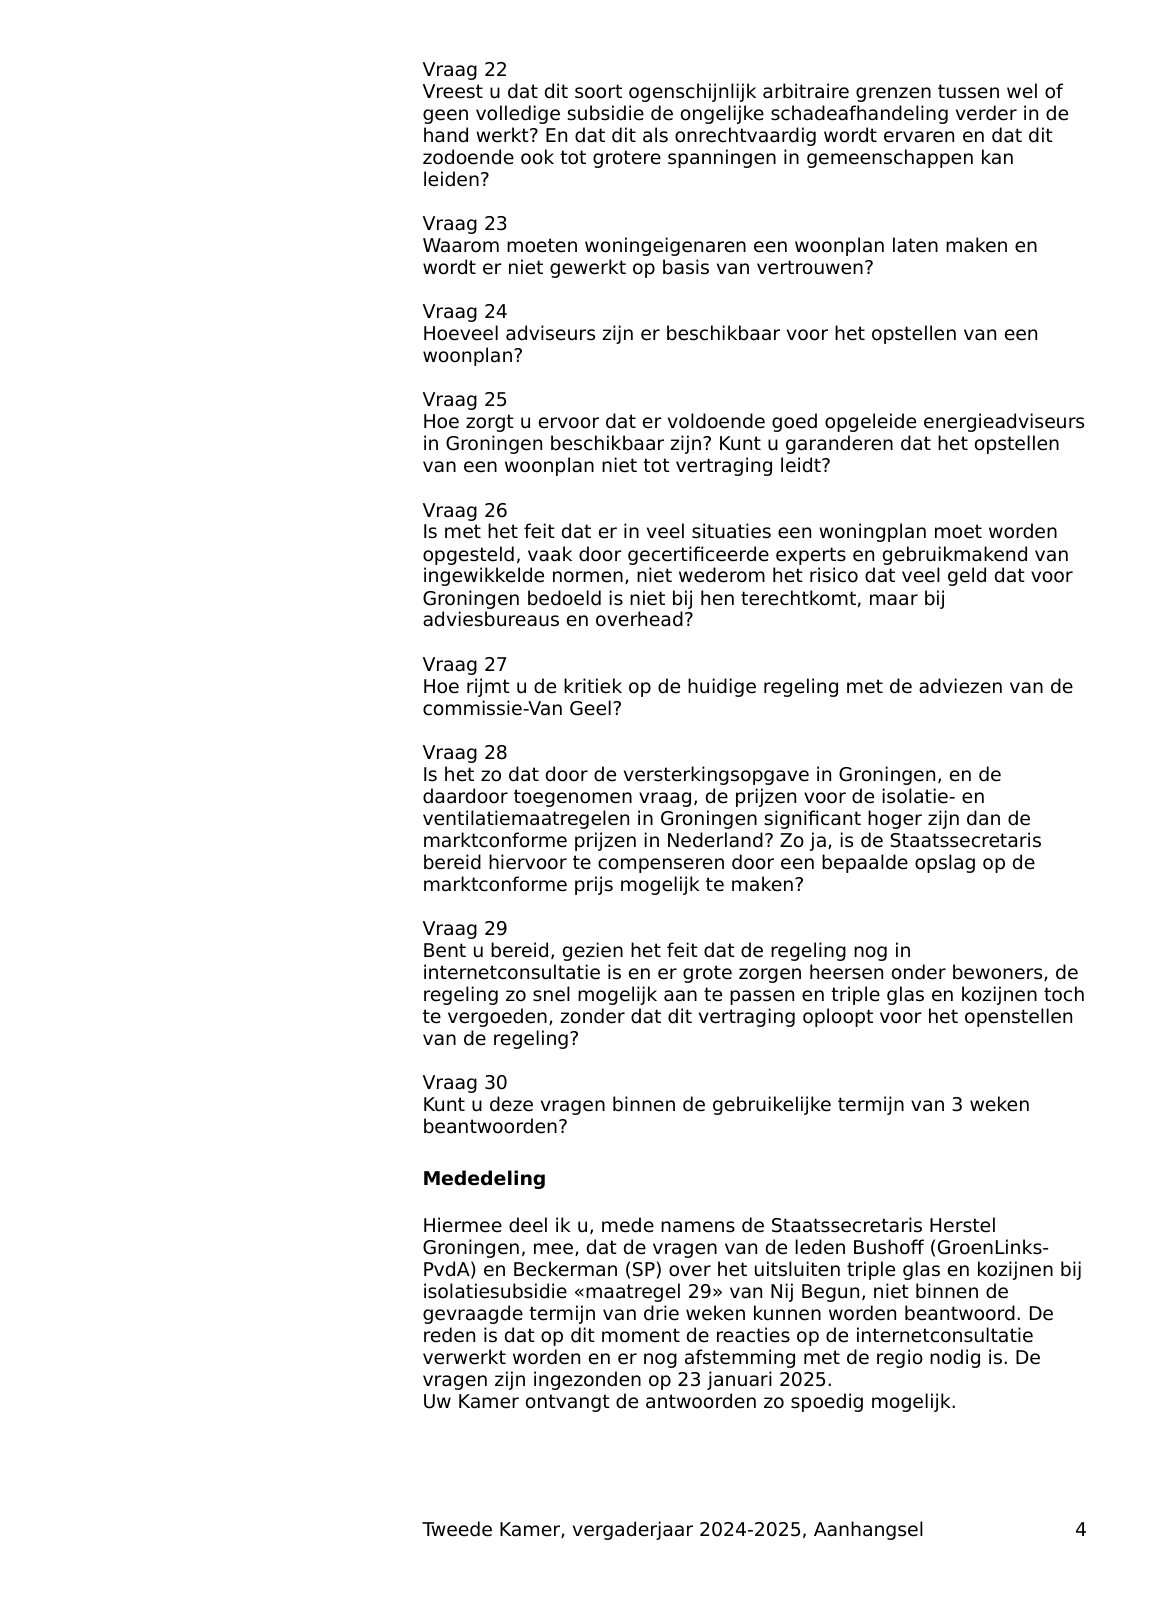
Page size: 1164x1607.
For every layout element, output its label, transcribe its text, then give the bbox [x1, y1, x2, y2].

text Vraag 22 [422, 59, 1087, 81]
subtitle Mededeling [422, 1168, 1087, 1190]
text Vraag 23 [422, 213, 1087, 235]
text Waarom moeten woningeigenaren een woonplan laten maken en wordt er niet gewerkt op basis van vertrouwen? [422, 235, 1087, 279]
text Vraag 25 [422, 389, 1087, 411]
text Hoe rijmt u de kritiek op de huidige regeling met de adviezen van de commissie-Van Geel? [422, 676, 1087, 719]
text Hiermee deel ik u, mede namens de Staatssecretaris Herstel Groningen, mee, dat de vragen van de leden Bushoff (GroenLinks-PvdA) en Beckerman (SP) over het uitsluiten triple glas en kozijnen bij isolatiesubsidie «maatregel 29» van Nij Begun, niet binnen de gevraagde termijn van drie weken kunnen worden beantwoord. De reden is dat op dit moment de reacties op de internetconsultatie verwerkt worden en er nog afstemming met de regio nodig is. De vragen zijn ingezonden op 23 januari 2025. [422, 1215, 1087, 1391]
text Vraag 27 [422, 653, 1087, 676]
text Bent u bereid, gezien het feit dat de regeling nog in internetconsultatie is en er grote zorgen heersen onder bewoners, de regeling zo snel mogelijk aan te passen en triple glas en kozijnen toch te vergoeden, zonder dat dit vertraging oploopt voor het openstellen van de regeling? [422, 940, 1087, 1049]
text Vraag 24 [422, 301, 1087, 323]
text Is met het feit dat er in veel situaties een woningplan moet worden opgesteld, vaak door gecertificeerde experts en gebruikmakend van ingewikkelde normen, niet wederom het risico dat veel geld dat voor Groningen bedoeld is niet bij hen terechtkomt, maar bij adviesbureaus en overhead? [422, 521, 1087, 631]
text Vreest u dat dit soort ogenschijnlijk arbitraire grenzen tussen wel of geen volledige subsidie de ongelijke schadeafhandeling verder in de hand werkt? En dat dit als onrechtvaardig wordt ervaren en dat dit zodoende ook tot grotere spanningen in gemeenschappen kan leiden? [422, 81, 1087, 191]
text Kunt u deze vragen binnen de gebruikelijke termijn van 3 weken beantwoorden? [422, 1094, 1087, 1138]
text Vraag 28 [422, 742, 1087, 764]
text Hoe zorgt u ervoor dat er voldoende goed opgeleide energieadviseurs in Groningen beschikbaar zijn? Kunt u garanderen dat het opstellen van een woonplan niet tot vertraging leidt? [422, 411, 1087, 477]
text Is het zo dat door de versterkingsopgave in Groningen, en de daardoor toegenomen vraag, de prijzen voor de isolatie- en ventilatiemaatregelen in Groningen significant hoger zijn dan de marktconforme prijzen in Nederland? Zo ja, is de Staatssecretaris bereid hiervoor te compenseren door een bepaalde opslag op de marktconforme prijs mogelijk te maken? [422, 764, 1087, 896]
text Hoeveel adviseurs zijn er beschikbaar voor het opstellen van een woonplan? [422, 323, 1087, 367]
text Vraag 29 [422, 918, 1087, 940]
text Vraag 26 [422, 499, 1087, 521]
text Vraag 30 [422, 1072, 1087, 1094]
text Uw Kamer ontvangt de antwoorden zo spoedig mogelijk. [422, 1391, 1087, 1412]
